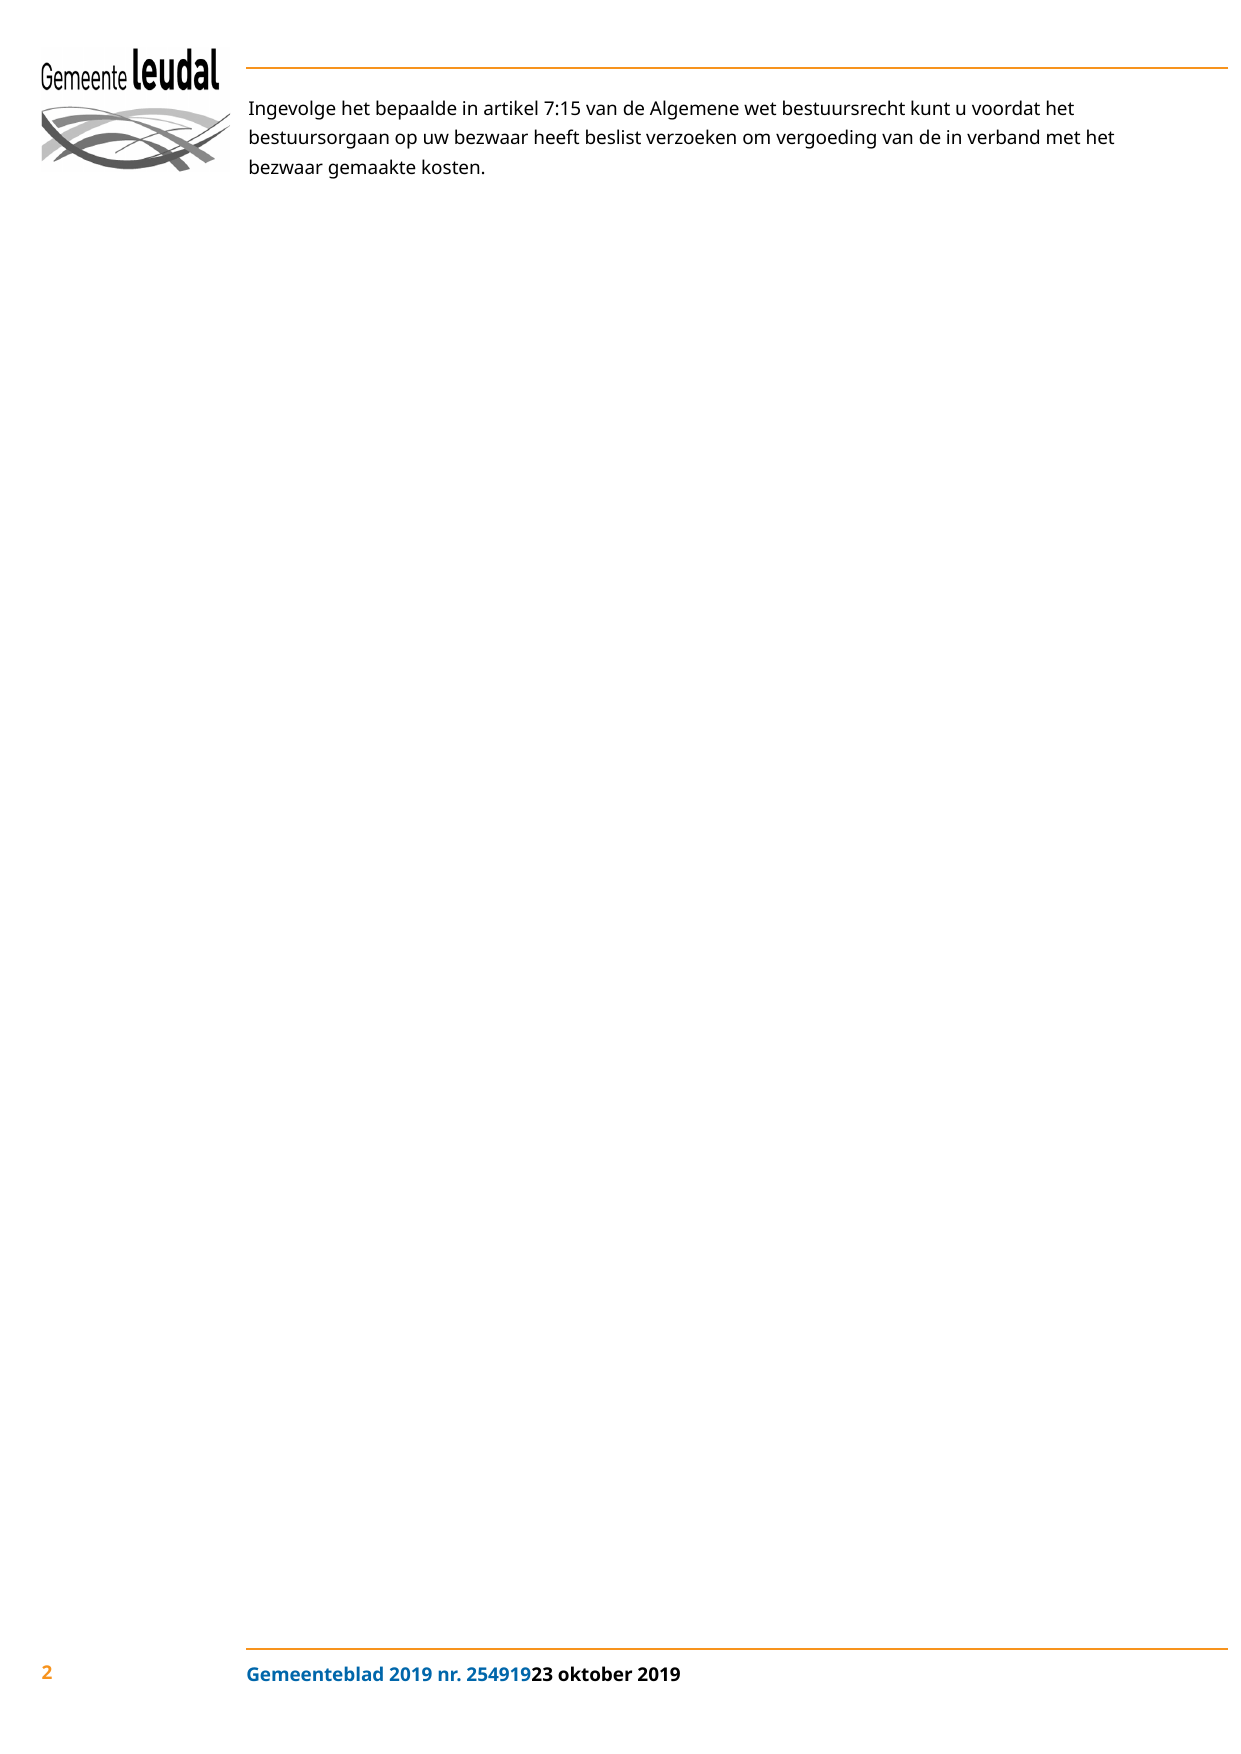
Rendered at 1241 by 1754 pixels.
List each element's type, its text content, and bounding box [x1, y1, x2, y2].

picture [41, 47, 231, 172]
text Ingevolge het bepaalde in artikel 7:15 van de Algemene wet bestuursrecht kunt u voordat het bestuursorgaan op uw bezwaar heeft beslist verzoeken om vergoeding van de in verband met het bezwaar gemaakte kosten. [248, 95, 1152, 180]
